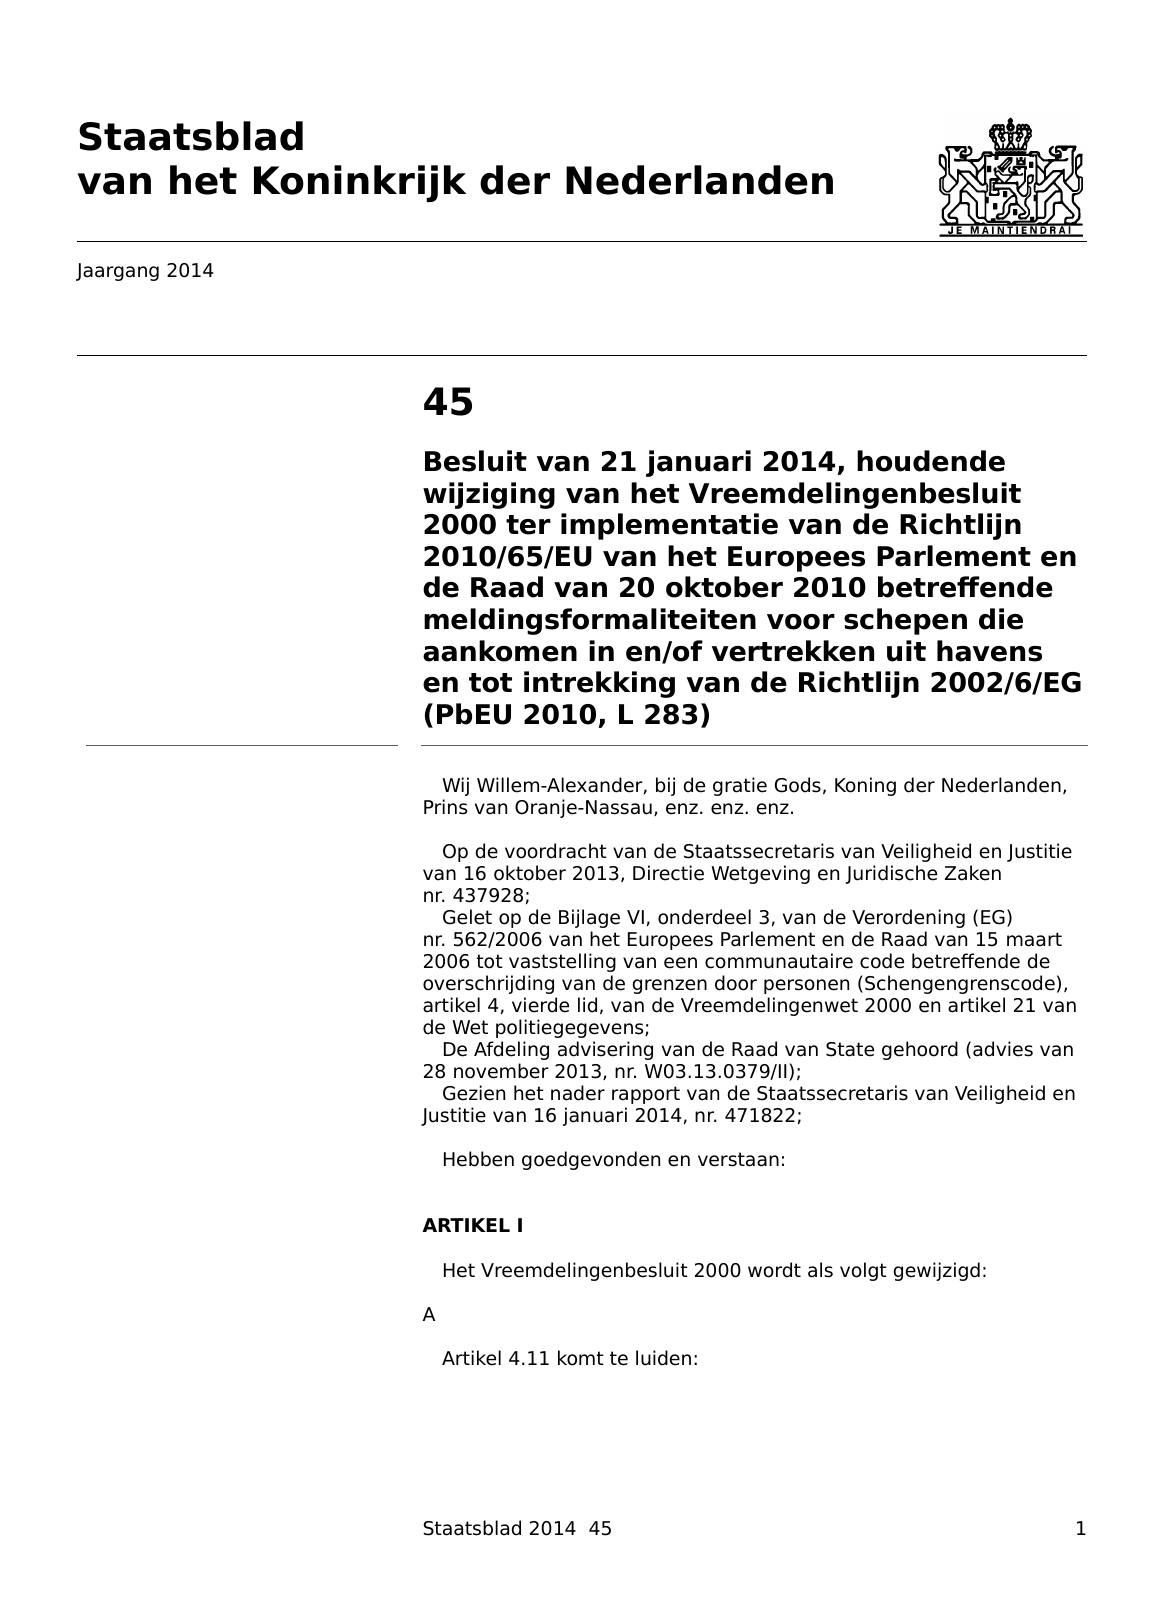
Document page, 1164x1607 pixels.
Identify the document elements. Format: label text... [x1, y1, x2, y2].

table_cell Jaargang 2014 [77, 242, 1087, 355]
subtitle ARTIKEL I [422, 1215, 1087, 1237]
table_header Staatsblad van het Koninkrijk der Nederlanden [77, 100, 886, 241]
text Wij Willem-Alexander, bij de gratie Gods, Koning der Nederlanden, Prins van Oranje-Nassau, enz. enz. enz. [422, 775, 1087, 819]
subtitle 45 [422, 381, 1087, 424]
text A [422, 1304, 1087, 1326]
text Besluit van 21 januari 2014, houdende wijziging van het Vreemdelingenbesluit 2000 ter implementatie van de Richtlijn 2010/65/EU van het Europees Parlement en de Raad van 20 oktober 2010 betreffende meldingsformaliteiten voor schepen die aankomen in en/of vertrekken uit havens en tot intrekking van de Richtlijn 2002/6/EG (PbEU 2010, L 283) [422, 447, 1087, 731]
text Op de voordracht van de Staatssecretaris van Veiligheid en Justitie van 16 oktober 2013, Directie Wetgeving en Juridische Zaken nr. 437928; [422, 841, 1087, 907]
text Het Vreemdelingenbesluit 2000 wordt als volgt gewijzigd: [422, 1259, 1087, 1282]
text Hebben goedgevonden en verstaan: [422, 1149, 1087, 1171]
table_header [886, 100, 1087, 241]
text Gelet op de Bijlage VI, onderdeel 3, van de Verordening (EG) nr. 562/2006 van het Europees Parlement en de Raad van 15 maart 2006 tot vaststelling van een communautaire code betreffende de overschrijding van de grenzen door personen (Schengengrenscode), artikel 4, vierde lid, van de Vreemdelingenwet 2000 en artikel 21 van de Wet politiegegevens; [422, 907, 1087, 1039]
text Artikel 4.11 komt te luiden: [422, 1348, 1087, 1370]
text De Afdeling advisering van de Raad van State gehoord (advies van 28 november 2013, nr. W03.13.0379/II); [422, 1039, 1087, 1083]
text Gezien het nader rapport van de Staatssecretaris van Veiligheid en Justitie van 16 januari 2014, nr. 471822; [422, 1083, 1087, 1127]
picture [936, 115, 1087, 240]
